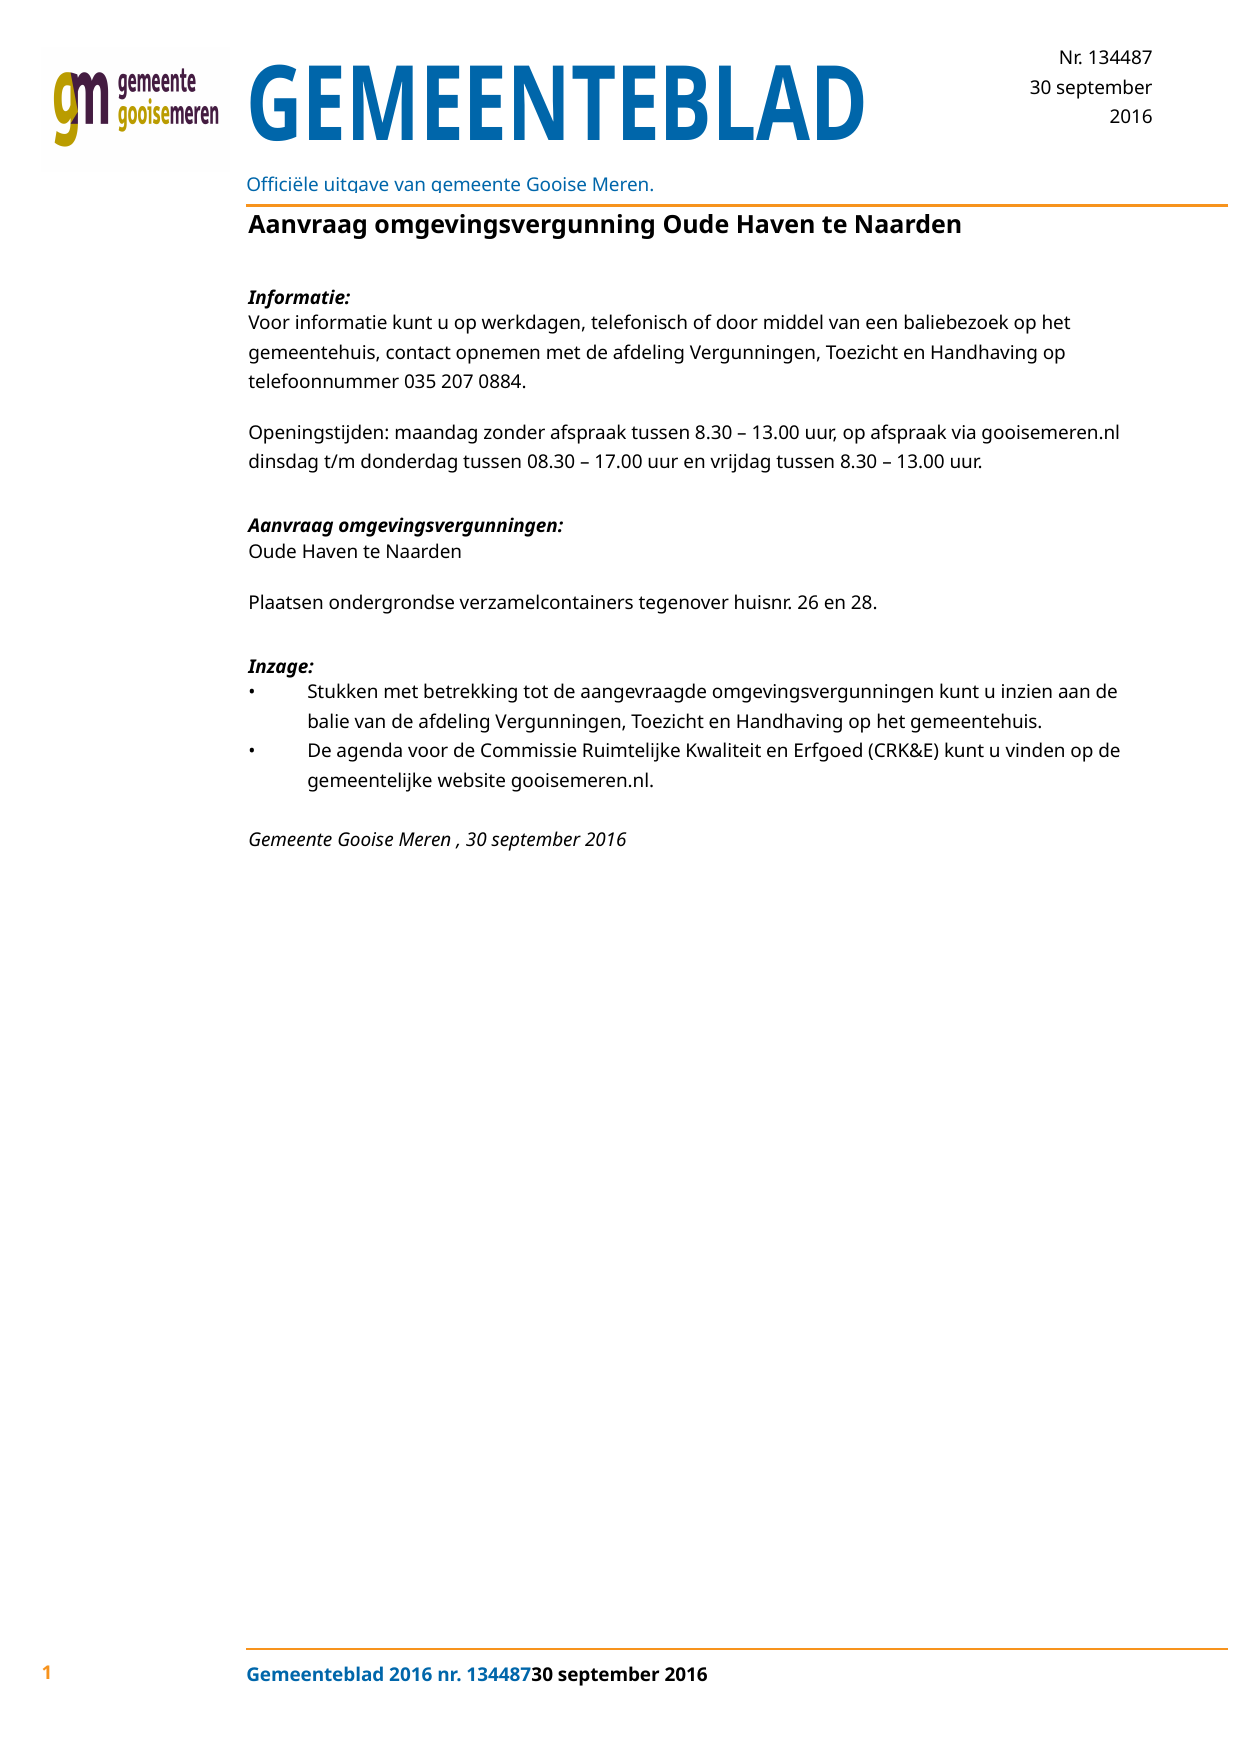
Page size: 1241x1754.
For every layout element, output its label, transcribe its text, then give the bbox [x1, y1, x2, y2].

text Gemeente Gooise Meren , 30 september 2016 [248, 826, 1152, 852]
text Aanvraag omgevingsvergunning Oude Haven te Naarden [248, 207, 1152, 241]
picture [41, 47, 231, 172]
text Plaatsen ondergrondse verzamelcontainers tegenover huisnr. 26 en 28. [248, 589, 1152, 614]
text Openingstijden: maandag zonder afspraak tussen 8.30 – 13.00 uur, op afspraak via gooisemeren.nl dinsdag t/m donderdag tussen 08.30 – 17.00 uur en vrijdag tussen 8.30 – 13.00 uur. [248, 419, 1152, 474]
text Aanvraag omgevingsvergunningen: [248, 513, 1152, 538]
list De agenda voor de Commissie Ruimtelijke Kwaliteit en Erfgoed (CRK&E) kunt u vinden op de gemeentelijke website gooisemeren.nl. [248, 738, 1152, 793]
text Informatie: [248, 284, 1152, 309]
list Stukken met betrekking tot de aangevraagde omgevingsvergunningen kunt u inzien aan de balie van de afdeling Vergunningen, Toezicht en Handhaving op het gemeentehuis. [248, 678, 1152, 734]
text Voor informatie kunt u op werkdagen, telefonisch of door middel van een baliebezoek op het gemeentehuis, contact opnemen met de afdeling Vergunningen, Toezicht en Handhaving op telefoonnummer 035 207 0884. [248, 309, 1152, 394]
text Oude Haven te Naarden [248, 538, 1152, 564]
text Inzage: [248, 653, 1152, 678]
